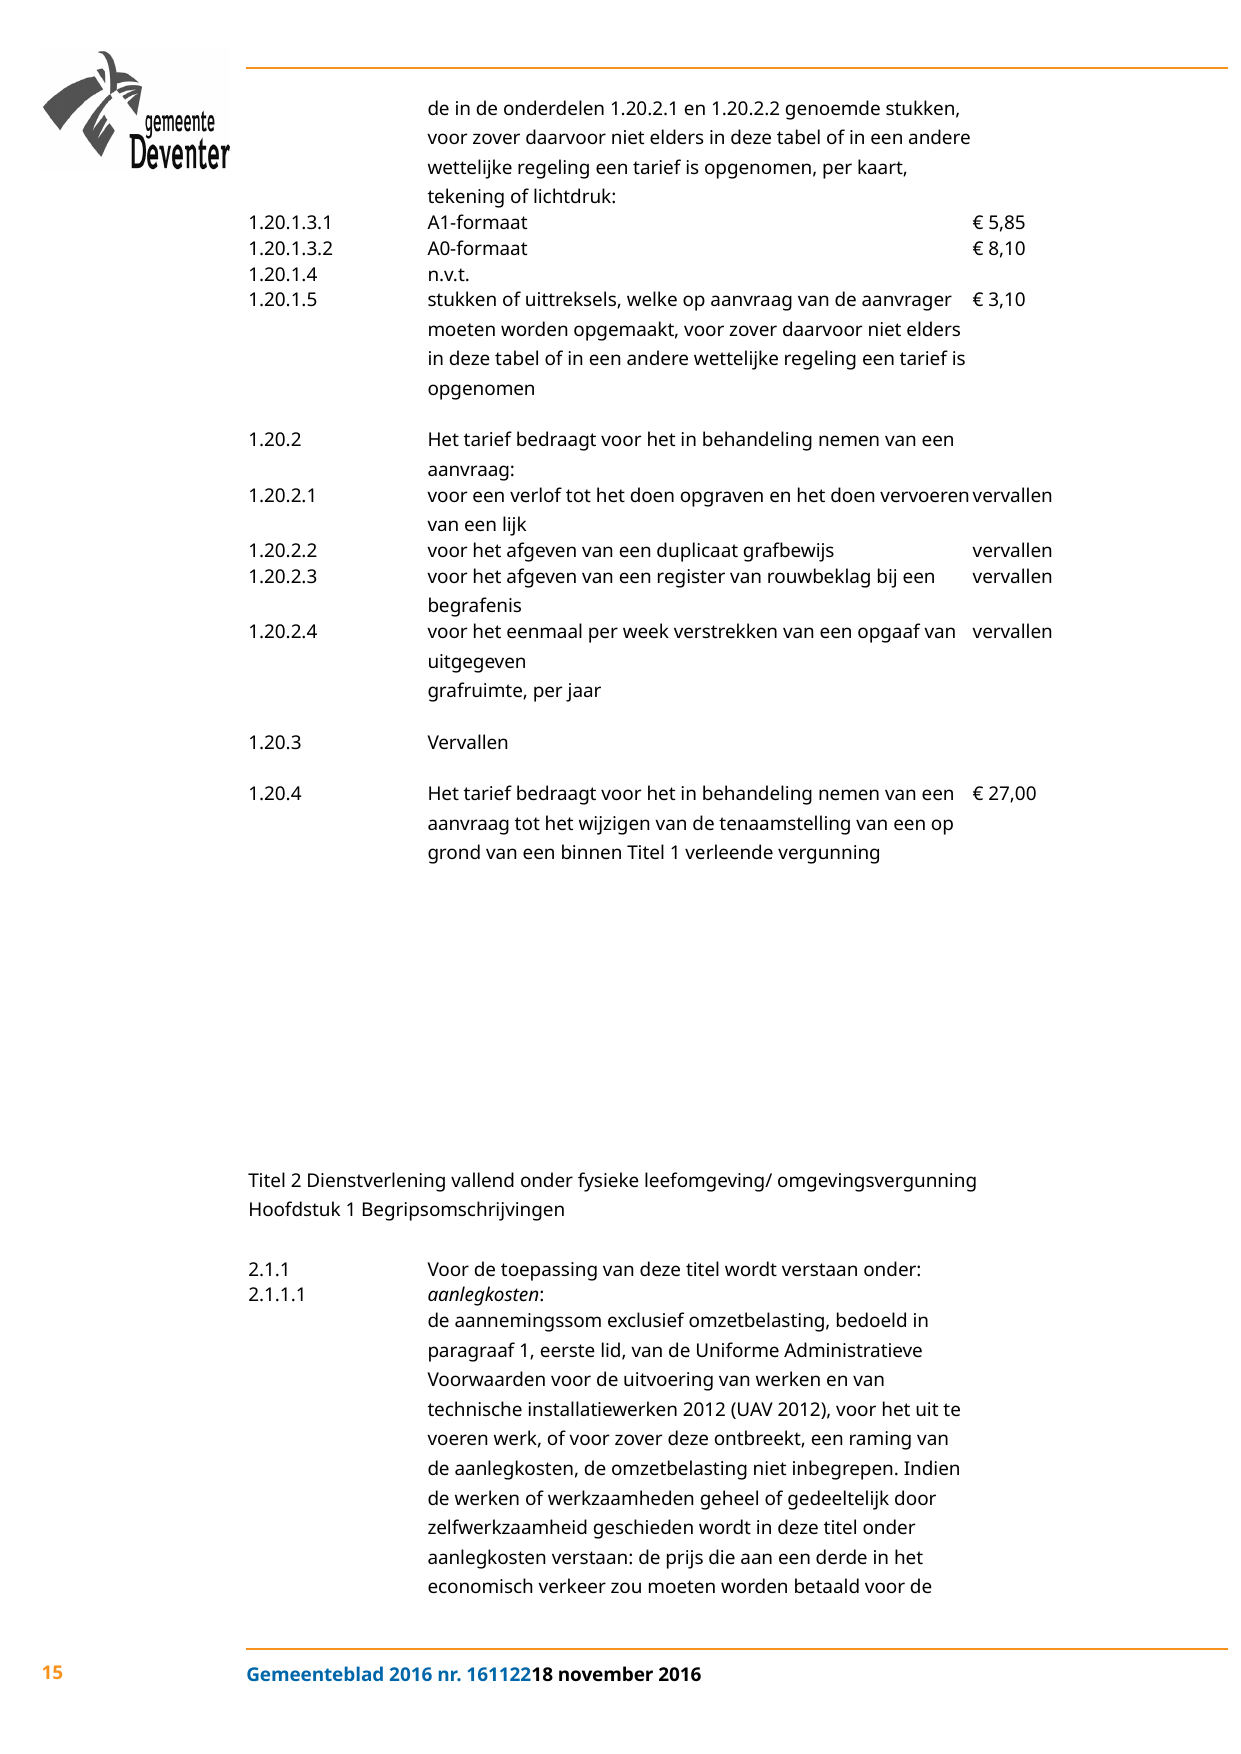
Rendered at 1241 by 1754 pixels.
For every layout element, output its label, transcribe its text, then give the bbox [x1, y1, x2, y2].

table_cell vervallen [973, 563, 1152, 618]
table_cell n.v.t. [427, 261, 972, 286]
table_cell [248, 891, 427, 917]
table_cell voor een verlof tot het doen opgraven en het doen vervoeren van een lijk [427, 482, 972, 537]
table_cell 1.20.2.1 [248, 482, 427, 537]
table_cell vervallen [973, 537, 1152, 563]
table_cell [427, 891, 972, 917]
table_cell Het tarief bedraagt voor het in behandeling nemen van een aanvraag: [427, 427, 972, 482]
table_cell 1.20.3 [248, 729, 427, 755]
table_cell vervallen [973, 618, 1152, 703]
table_cell [427, 943, 972, 968]
table_cell [973, 865, 1152, 891]
table_cell 1.20.2.3 [248, 563, 427, 618]
table_cell 1.20.1.5 [248, 286, 427, 401]
table_cell [973, 95, 1152, 209]
table_cell [973, 994, 1152, 1020]
text Hoofdstuk 1 Begripsomschrijvingen [248, 1197, 1152, 1222]
table_cell 1.20.4 [248, 780, 427, 865]
table_cell [427, 917, 972, 942]
table_cell Het tarief bedraagt voor het in behandeling nemen van een aanvraag tot het wijzigen van de tenaamstelling van een op grond van een binnen Titel 1 verleende vergunning [427, 780, 972, 865]
table_cell [973, 891, 1152, 917]
table_cell [973, 401, 1152, 427]
table_cell Vervallen [427, 729, 972, 755]
table_cell [973, 755, 1152, 780]
table_cell 1.20.2 [248, 427, 427, 482]
table_cell [427, 703, 972, 729]
table_cell [427, 401, 972, 427]
table_cell [427, 865, 972, 891]
table_cell stukken of uittreksels, welke op aanvraag van de aanvrager moeten worden opgemaakt, voor zover daarvoor niet elders in deze tabel of in een andere wettelijke regeling een tarief is opgenomen [427, 286, 972, 401]
table_cell A0-formaat [427, 235, 972, 261]
table_cell [427, 968, 972, 994]
table_header [973, 1256, 1152, 1282]
table_cell [973, 943, 1152, 968]
table_cell [427, 755, 972, 780]
table_cell voor het afgeven van een register van rouwbeklag bij een begrafenis [427, 563, 972, 618]
table_cell [973, 1307, 1152, 1599]
table_cell [248, 703, 427, 729]
table_cell [427, 994, 972, 1020]
table_cell € 5,85 [973, 209, 1152, 235]
table_cell [973, 703, 1152, 729]
table_cell 1.20.1.3.2 [248, 235, 427, 261]
table_cell 1.20.1.3.1 [248, 209, 427, 235]
table_cell [248, 917, 427, 942]
table_cell [973, 261, 1152, 286]
table_cell [973, 1282, 1152, 1307]
table_header Voor de toepassing van deze titel wordt verstaan onder: [427, 1256, 972, 1282]
table_cell de in de onderdelen 1.20.2.1 en 1.20.2.2 genoemde stukken, voor zover daarvoor niet elders in deze tabel of in een andere wettelijke regeling een tarief is opgenomen, per kaart, tekening of lichtdruk: [427, 95, 972, 209]
table_cell vervallen [973, 482, 1152, 537]
table_cell [248, 968, 427, 994]
table_cell € 3,10 [973, 286, 1152, 401]
table_cell € 27,00 [973, 780, 1152, 865]
table_cell de aannemingssom exclusief omzetbelasting, bedoeld in paragraaf 1, eerste lid, van de Uniforme Administratieve Voorwaarden voor de uitvoering van werken en van technische installatiewerken 2012 (UAV 2012), voor het uit te voeren werk, of voor zover deze ontbreekt, een raming van de aanlegkosten, de omzetbelasting niet inbegrepen. Indien de werken of werkzaamheden geheel of gedeeltelijk door zelfwerkzaamheid geschieden wordt in deze titel onder aanlegkosten verstaan: de prijs die aan een derde in het economisch verkeer zou moeten worden betaald voor de [427, 1307, 972, 1599]
table_cell [973, 1020, 1152, 1045]
table_cell voor het afgeven van een duplicaat grafbewijs [427, 537, 972, 563]
table_cell € 8,10 [973, 235, 1152, 261]
picture [41, 47, 231, 172]
table_cell [973, 968, 1152, 994]
table_cell [248, 95, 427, 209]
table_cell [248, 994, 427, 1020]
table_cell A1-formaat [427, 209, 972, 235]
table_cell 1.20.2.4 [248, 618, 427, 703]
table_cell [427, 1020, 972, 1045]
table_cell [973, 917, 1152, 942]
table_cell [248, 943, 427, 968]
table_cell [248, 1020, 427, 1045]
table_cell aanlegkosten: [427, 1282, 972, 1307]
table_cell [248, 401, 427, 427]
table_cell 1.20.2.2 [248, 537, 427, 563]
table_cell [248, 865, 427, 891]
table_cell 1.20.1.4 [248, 261, 427, 286]
table_cell [248, 1307, 427, 1599]
table_cell [973, 427, 1152, 482]
table_cell [248, 755, 427, 780]
table_cell voor het eenmaal per week verstrekken van een opgaaf van uitgegeven grafruimte, per jaar [427, 618, 972, 703]
text Titel 2 Dienstverlening vallend onder fysieke leefomgeving/ omgevingsvergunning [248, 1167, 1152, 1193]
table_cell 2.1.1.1 [248, 1282, 427, 1307]
table_header 2.1.1 [248, 1256, 427, 1282]
table_cell [973, 729, 1152, 755]
